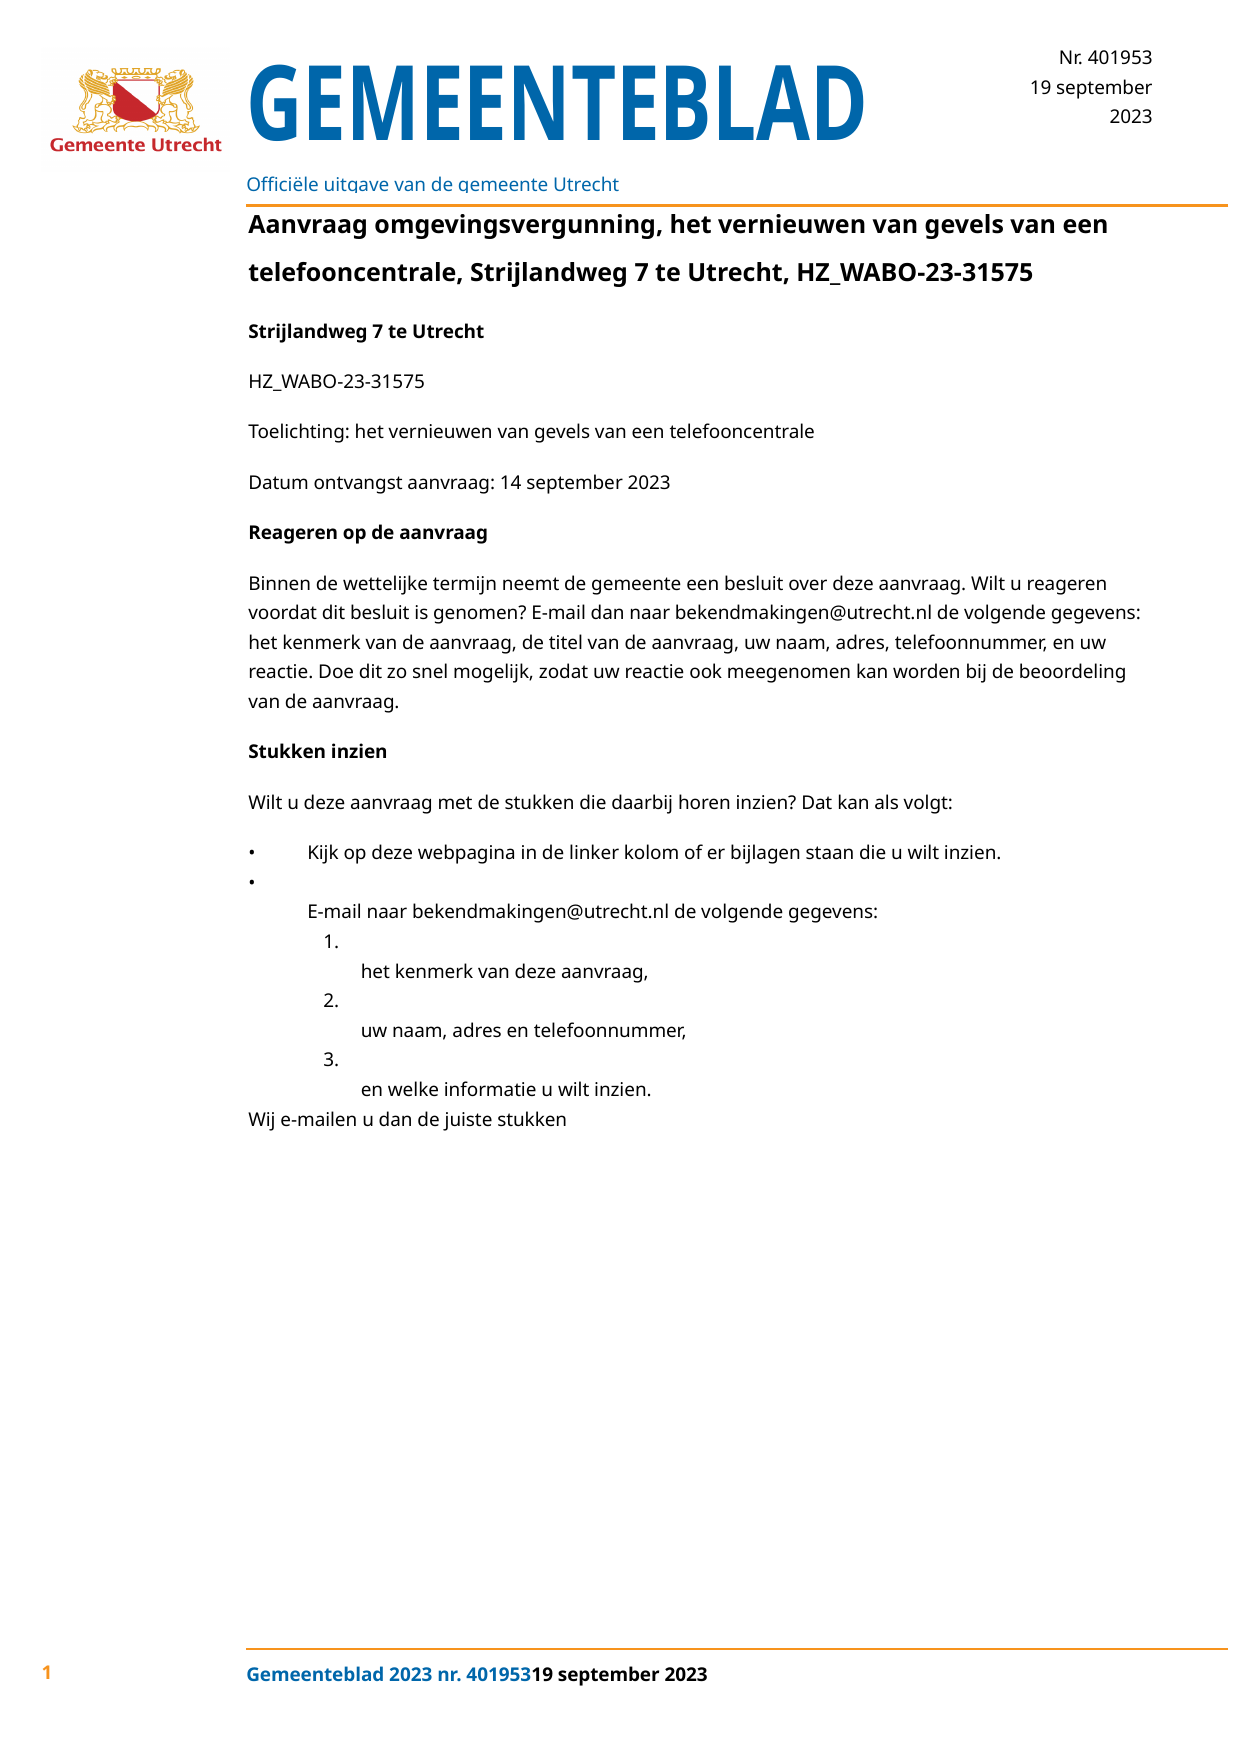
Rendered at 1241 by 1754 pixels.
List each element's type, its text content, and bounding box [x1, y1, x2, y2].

text Aanvraag omgevingsvergunning, het vernieuwen van gevels van een telefooncentrale, Strijlandweg 7 te Utrecht, HZ_WABO-23-31575 [248, 207, 1152, 288]
text Binnen de wettelijke termijn neemt de gemeente een besluit over deze aanvraag. Wilt u reageren voordat dit besluit is genomen? E-mail dan naar bekendmakingen@utrecht.nl de volgende gegevens: het kenmerk van de aanvraag, de titel van de aanvraag, uw naam, adres, telefoonnummer, en uw reactie. Doe dit zo snel mogelijk, zodat uw reactie ook meegenomen kan worden bij de beoordeling van de aanvraag. [248, 570, 1152, 714]
text Reageren op de aanvraag [248, 519, 1152, 545]
list Kijk op deze webpagina in de linker kolom of er bijlagen staan die u wilt inzien. [248, 839, 1152, 865]
text Stukken inzien [248, 739, 1152, 764]
picture [41, 47, 231, 172]
text Strijlandweg 7 te Utrecht [248, 318, 1152, 344]
text Wij e-mailen u dan de juiste stukken [248, 1106, 1152, 1132]
list uw naam, adres en telefoonnummer, [323, 1017, 1152, 1043]
text Wilt u deze aanvraag met de stukken die daarbij horen inzien? Dat kan als volgt: [248, 789, 1152, 815]
text HZ_WABO-23-31575 [248, 368, 1152, 394]
list E-mail naar bekendmakingen@utrecht.nl de volgende gegevens: [248, 899, 1152, 924]
list het kenmerk van deze aanvraag, [323, 958, 1152, 984]
text Datum ontvangst aanvraag: 14 september 2023 [248, 469, 1152, 495]
list en welke informatie u wilt inzien. [323, 1076, 1152, 1102]
text Toelichting: het vernieuwen van gevels van een telefooncentrale [248, 419, 1152, 444]
